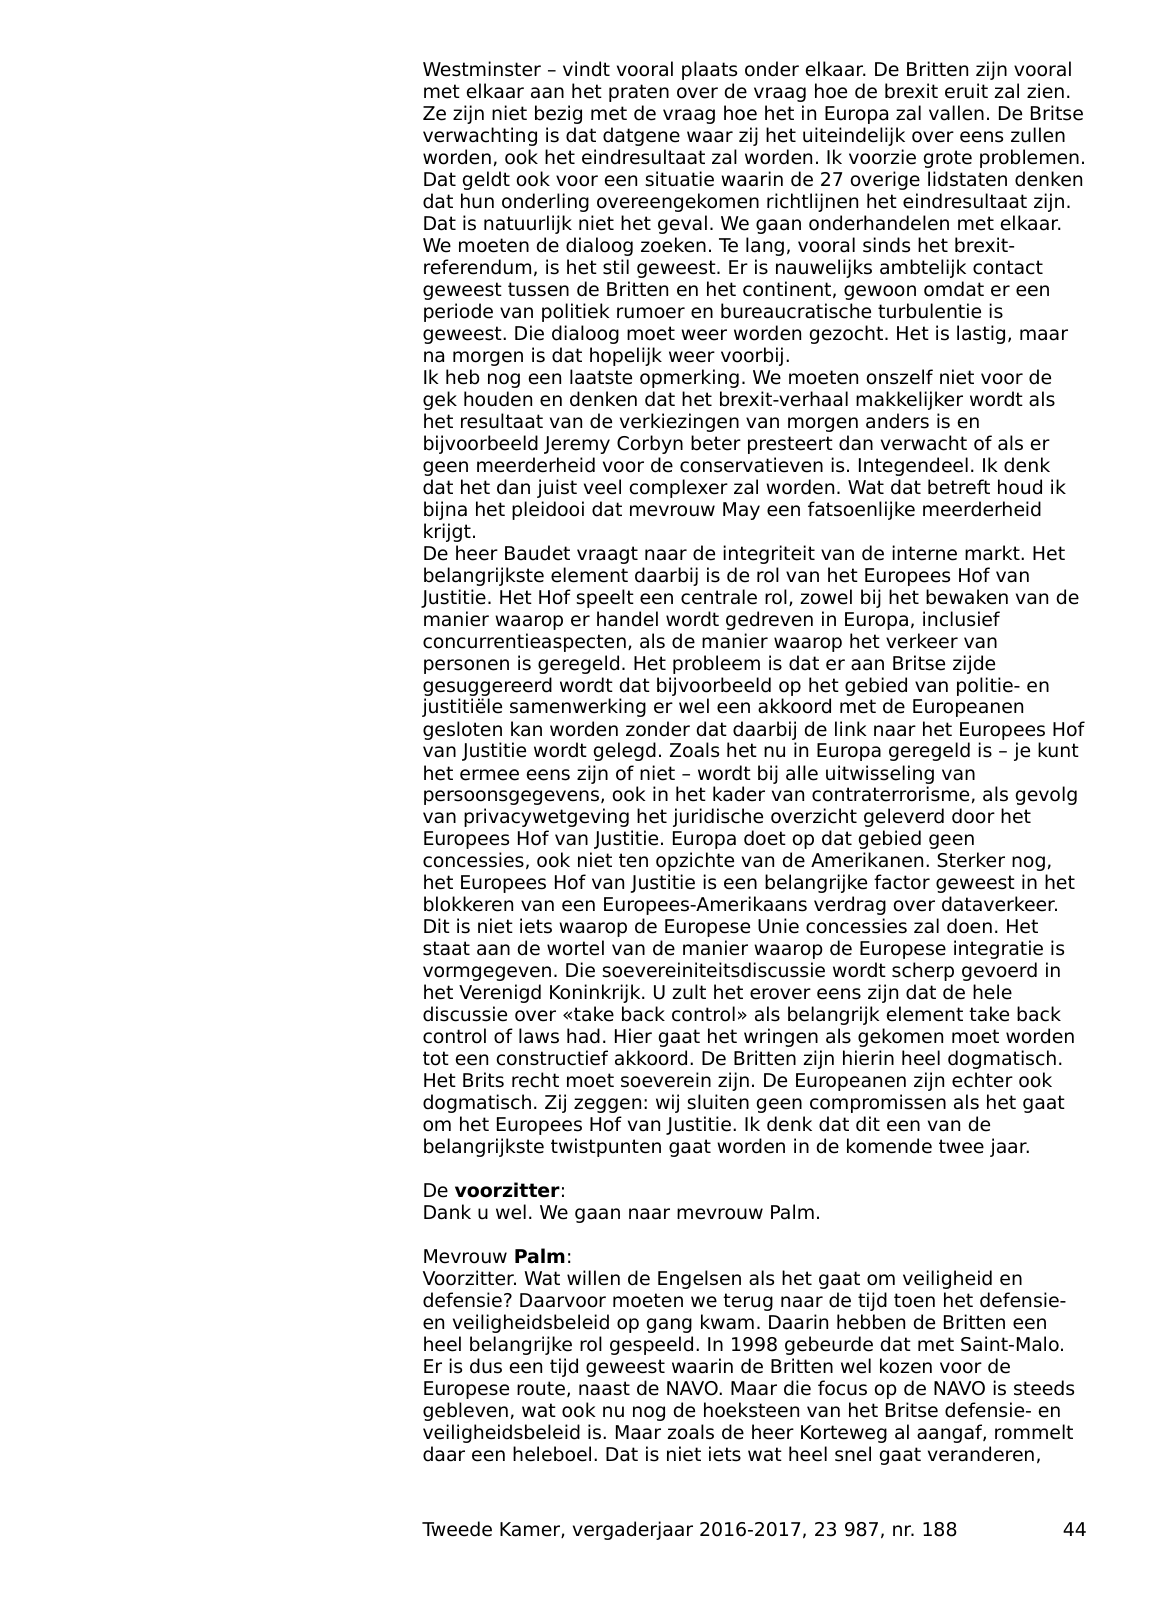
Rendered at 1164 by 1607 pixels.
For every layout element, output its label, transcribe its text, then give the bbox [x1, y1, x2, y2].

text Mevrouw Palm: [422, 1246, 1087, 1268]
text Westminster – vindt vooral plaats onder elkaar. De Britten zijn vooral met elkaar aan het praten over de vraag hoe de brexit eruit zal zien. Ze zijn niet bezig met de vraag hoe het in Europa zal vallen. De Britse verwachting is dat datgene waar zij het uiteindelijk over eens zullen worden, ook het eindresultaat zal worden. Ik voorzie grote problemen. Dat geldt ook voor een situatie waarin de 27 overige lidstaten denken dat hun onderling overeengekomen richtlijnen het eindresultaat zijn. Dat is natuurlijk niet het geval. We gaan onderhandelen met elkaar. We moeten de dialoog zoeken. Te lang, vooral sinds het brexit-referendum, is het stil geweest. Er is nauwelijks ambtelijk contact geweest tussen de Britten en het continent, gewoon omdat er een periode van politiek rumoer en bureaucratische turbulentie is geweest. Die dialoog moet weer worden gezocht. Het is lastig, maar na morgen is dat hopelijk weer voorbij. [422, 59, 1087, 367]
text Dank u wel. We gaan naar mevrouw Palm. [422, 1202, 1087, 1224]
text Voorzitter. Wat willen de Engelsen als het gaat om veiligheid en defensie? Daarvoor moeten we terug naar de tijd toen het defensie- en veiligheidsbeleid op gang kwam. Daarin hebben de Britten een heel belangrijke rol gespeeld. In 1998 gebeurde dat met Saint-Malo. Er is dus een tijd geweest waarin de Britten wel kozen voor de Europese route, naast de NAVO. Maar die focus op de NAVO is steeds gebleven, wat ook nu nog de hoeksteen van het Britse defensie- en veiligheidsbeleid is. Maar zoals de heer Korteweg al aangaf, rommelt daar een heleboel. Dat is niet iets wat heel snel gaat veranderen, [422, 1268, 1087, 1466]
text Ik heb nog een laatste opmerking. We moeten onszelf niet voor de gek houden en denken dat het brexit-verhaal makkelijker wordt als het resultaat van de verkiezingen van morgen anders is en bijvoorbeeld Jeremy Corbyn beter presteert dan verwacht of als er geen meerderheid voor de conservatieven is. Integendeel. Ik denk dat het dan juist veel complexer zal worden. Wat dat betreft houd ik bijna het pleidooi dat mevrouw May een fatsoenlijke meerderheid krijgt. [422, 367, 1087, 543]
text De heer Baudet vraagt naar de integriteit van de interne markt. Het belangrijkste element daarbij is de rol van het Europees Hof van Justitie. Het Hof speelt een centrale rol, zowel bij het bewaken van de manier waarop er handel wordt gedreven in Europa, inclusief concurrentieaspecten, als de manier waarop het verkeer van personen is geregeld. Het probleem is dat er aan Britse zijde gesuggereerd wordt dat bijvoorbeeld op het gebied van politie- en justitiële samenwerking er wel een akkoord met de Europeanen gesloten kan worden zonder dat daarbij de link naar het Europees Hof van Justitie wordt gelegd. Zoals het nu in Europa geregeld is – je kunt het ermee eens zijn of niet – wordt bij alle uitwisseling van persoonsgegevens, ook in het kader van contraterrorisme, als gevolg van privacywetgeving het juridische overzicht geleverd door het Europees Hof van Justitie. Europa doet op dat gebied geen concessies, ook niet ten opzichte van de Amerikanen. Sterker nog, het Europees Hof van Justitie is een belangrijke factor geweest in het blokkeren van een Europees-Amerikaans verdrag over dataverkeer. [422, 543, 1087, 916]
text De voorzitter: [422, 1180, 1087, 1202]
text Dit is niet iets waarop de Europese Unie concessies zal doen. Het staat aan de wortel van de manier waarop de Europese integratie is vormgegeven. Die soevereiniteitsdiscussie wordt scherp gevoerd in het Verenigd Koninkrijk. U zult het erover eens zijn dat de hele discussie over «take back control» als belangrijk element take back control of laws had. Hier gaat het wringen als gekomen moet worden tot een constructief akkoord. De Britten zijn hierin heel dogmatisch. Het Brits recht moet soeverein zijn. De Europeanen zijn echter ook dogmatisch. Zij zeggen: wij sluiten geen compromissen als het gaat om het Europees Hof van Justitie. Ik denk dat dit een van de belangrijkste twistpunten gaat worden in de komende twee jaar. [422, 916, 1087, 1158]
